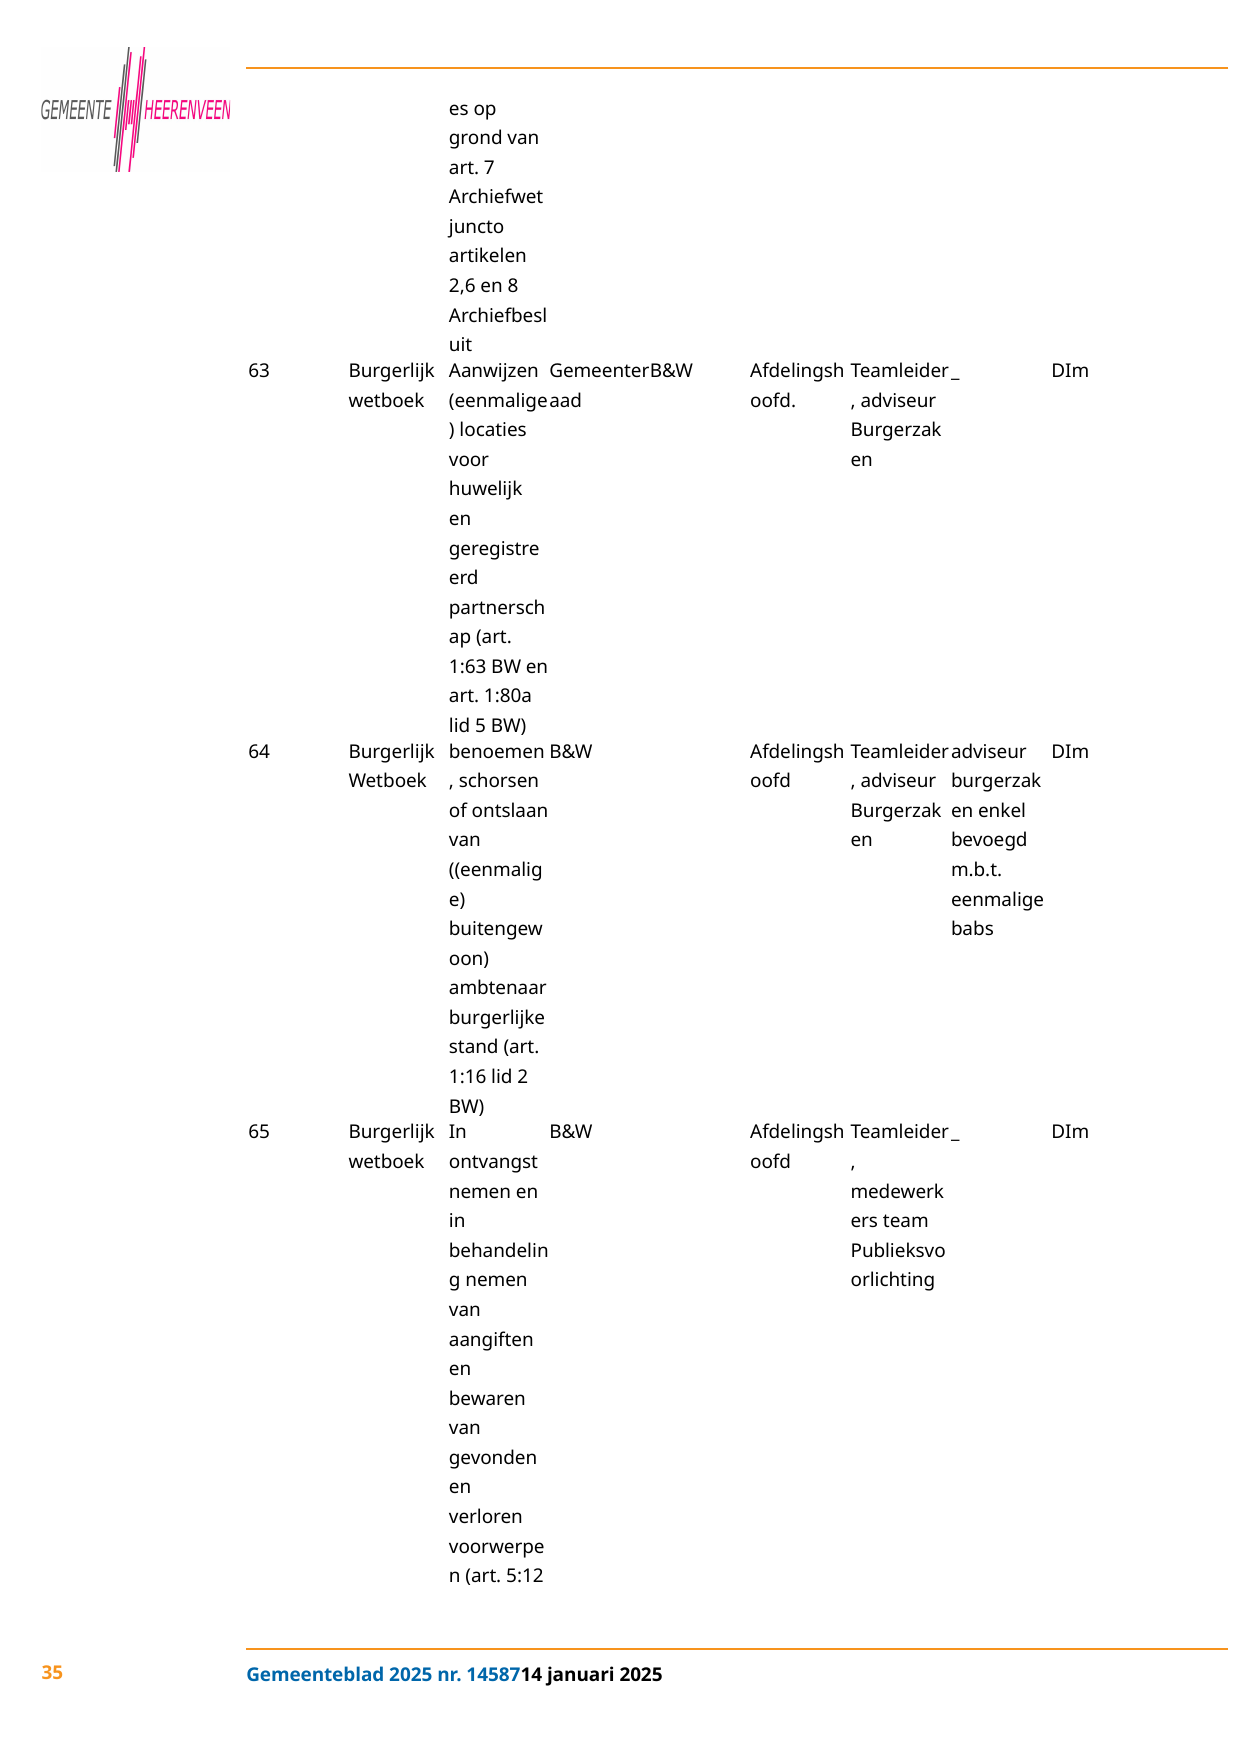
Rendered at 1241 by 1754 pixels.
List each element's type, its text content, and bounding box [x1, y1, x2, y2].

table_cell B&W [650, 357, 750, 738]
table_cell [248, 95, 348, 357]
table_cell [1051, 95, 1152, 357]
table_cell Afdelingshoofd [750, 1119, 850, 1588]
table_cell Teamleider, medewerkers team Publieksvoorlichting [850, 1119, 951, 1588]
table_cell 65 [248, 1119, 348, 1588]
table_cell [650, 1119, 750, 1588]
table_cell _ [951, 1119, 1051, 1588]
table_cell Burgerlijk wetboek [348, 357, 449, 738]
table_cell DIm [1051, 1119, 1152, 1588]
table_cell [650, 95, 750, 357]
table_cell Burgerlijk wetboek [348, 1119, 449, 1588]
table_cell [750, 95, 850, 357]
table_cell Teamleider, adviseur Burgerzaken [850, 738, 951, 1119]
table_cell Aanwijzen (eenmalige) locaties voor huwelijk en geregistreerd partnerschap (art. 1:63 BW en art. 1:80a lid 5 BW) [449, 357, 549, 738]
picture [41, 47, 231, 172]
table_cell Gemeenteraad [549, 357, 649, 738]
table_cell benoemen, schorsen of ontslaan van ((eenmalige) buitengewoon) ambtenaar burgerlijke stand (art. 1:16 lid 2 BW) [449, 738, 549, 1119]
table_cell B&W [549, 738, 649, 1119]
table_cell _ [951, 357, 1051, 738]
table_cell [549, 95, 649, 357]
table_cell 64 [248, 738, 348, 1119]
table_cell Afdelingshoofd [750, 738, 850, 1119]
table_cell [650, 738, 750, 1119]
table_cell DIm [1051, 738, 1152, 1119]
table_cell adviseur burgerzaken enkel bevoegd m.b.t. eenmalige babs [951, 738, 1051, 1119]
table_cell In ontvangst nemen en in behandeling nemen van aangiften en bewaren van gevonden en verloren voorwerpen (art. 5:12 [449, 1119, 549, 1588]
table_cell 63 [248, 357, 348, 738]
table_cell es op grond van art. 7 Archiefwet juncto artikelen 2,6 en 8 Archiefbesluit [449, 95, 549, 357]
table_cell Teamleider, adviseur Burgerzaken [850, 357, 951, 738]
table_cell [951, 95, 1051, 357]
table_cell B&W [549, 1119, 649, 1588]
table_cell Afdelingshoofd. [750, 357, 850, 738]
table_cell [348, 95, 449, 357]
table_cell [850, 95, 951, 357]
table_cell Burgerlijk Wetboek [348, 738, 449, 1119]
table_cell DIm [1051, 357, 1152, 738]
